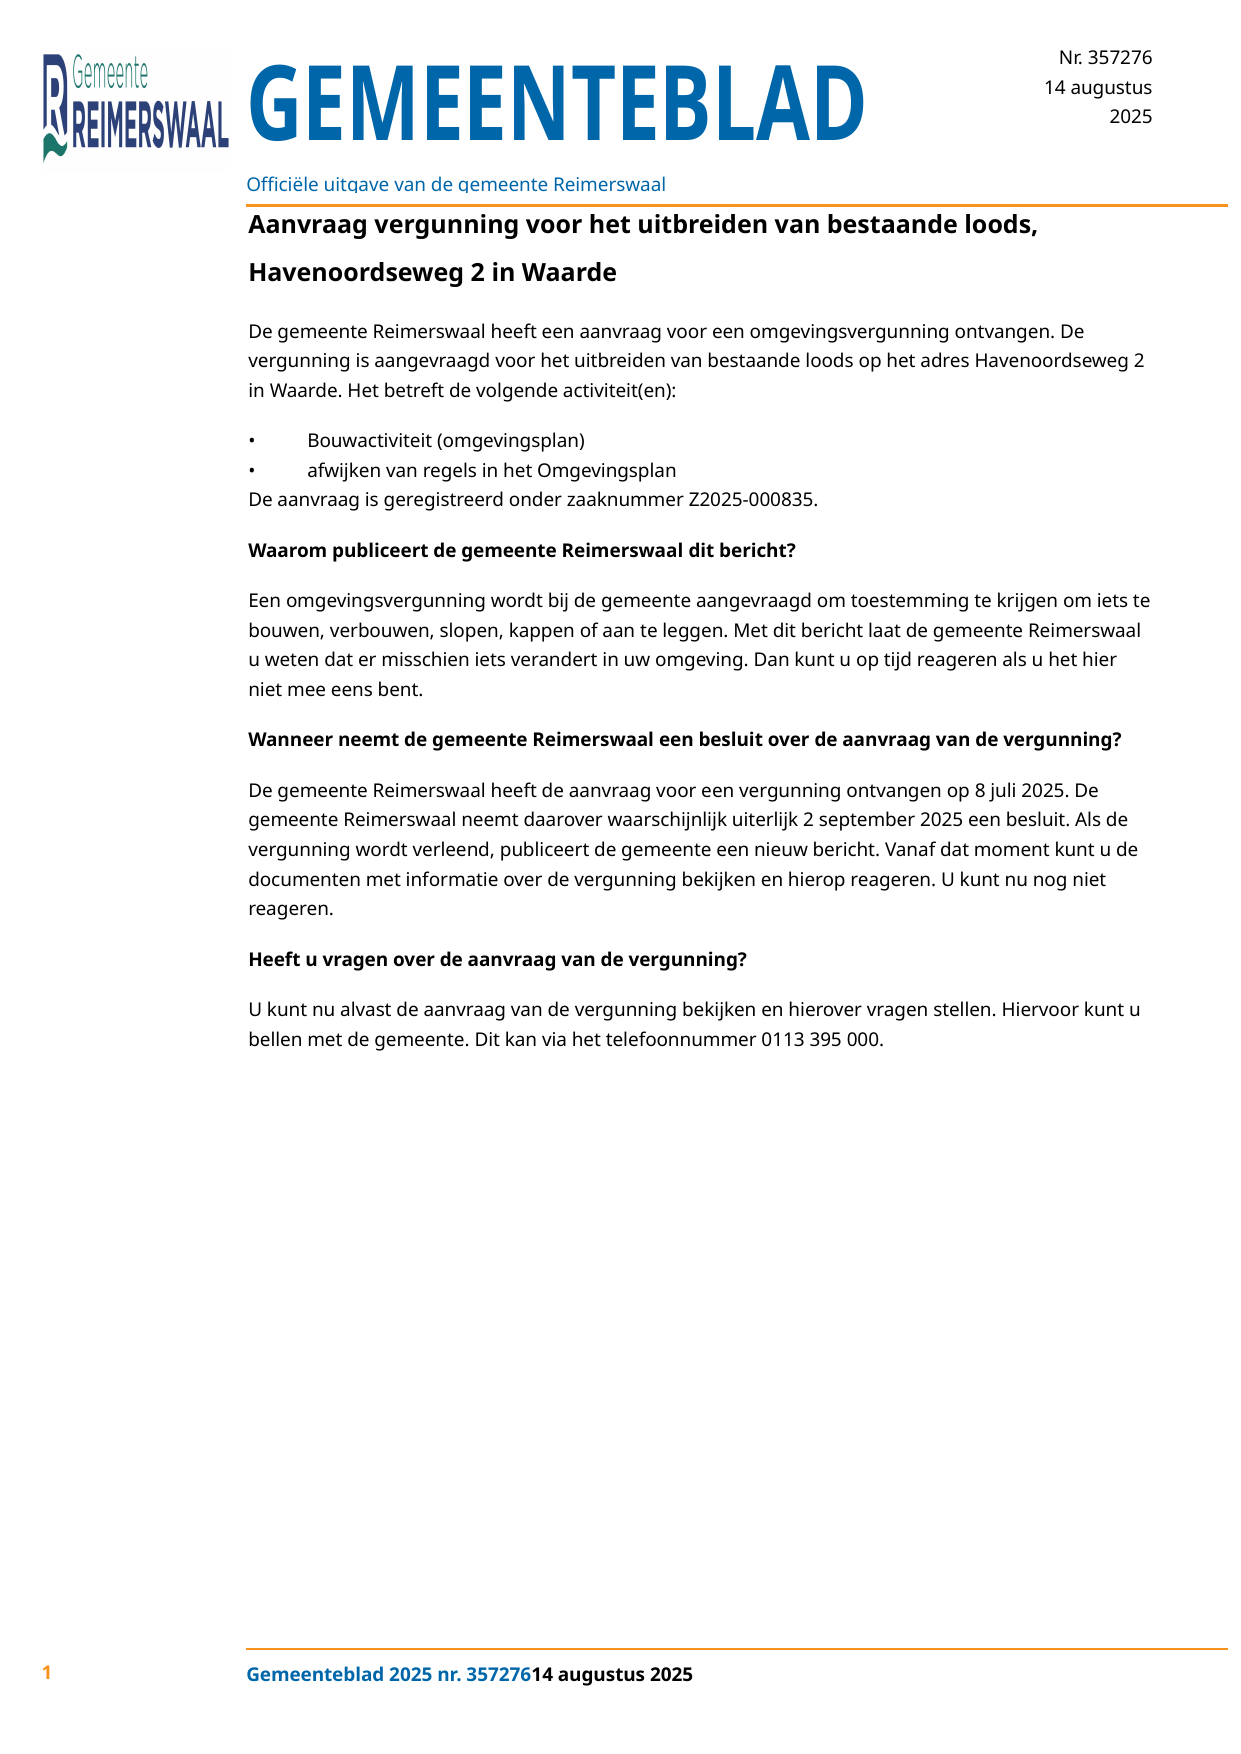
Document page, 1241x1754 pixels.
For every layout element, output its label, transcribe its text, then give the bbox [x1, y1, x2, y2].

picture [41, 47, 231, 172]
text De gemeente Reimerswaal heeft de aanvraag voor een vergunning ontvangen op 8 juli 2025. De gemeente Reimerswaal neemt daarover waarschijnlijk uiterlijk 2 september 2025 een besluit. Als de vergunning wordt verleend, publiceert de gemeente een nieuw bericht. Vanaf dat moment kunt u de documenten met informatie over de vergunning bekijken en hierop reageren. U kunt nu nog niet reageren. [248, 777, 1152, 921]
text Een omgevingsvergunning wordt bij de gemeente aangevraagd om toestemming te krijgen om iets te bouwen, verbouwen, slopen, kappen of aan te leggen. Met dit bericht laat de gemeente Reimerswaal u weten dat er misschien iets verandert in uw omgeving. Dan kunt u op tijd reageren als u het hier niet mee eens bent. [248, 587, 1152, 702]
list Bouwactiviteit (omgevingsplan) [248, 427, 1152, 453]
text Wanneer neemt de gemeente Reimerswaal een besluit over de aanvraag van de vergunning? [248, 727, 1152, 752]
text Heeft u vragen over de aanvraag van de vergunning? [248, 946, 1152, 972]
list afwijken van regels in het Omgevingsplan [248, 457, 1152, 483]
text U kunt nu alvast de aanvraag van de vergunning bekijken en hierover vragen stellen. Hiervoor kunt u bellen met de gemeente. Dit kan via het telefoonnummer 0113 395 000. [248, 996, 1152, 1052]
text Aanvraag vergunning voor het uitbreiden van bestaande loods, Havenoordseweg 2 in Waarde [248, 207, 1152, 288]
text De gemeente Reimerswaal heeft een aanvraag voor een omgevingsvergunning ontvangen. De vergunning is aangevraagd voor het uitbreiden van bestaande loods op het adres Havenoordseweg 2 in Waarde. Het betreft de volgende activiteit(en): [248, 318, 1152, 403]
text Waarom publiceert de gemeente Reimerswaal dit bericht? [248, 537, 1152, 563]
text De aanvraag is geregistreerd onder zaaknummer Z2025-000835. [248, 487, 1152, 512]
